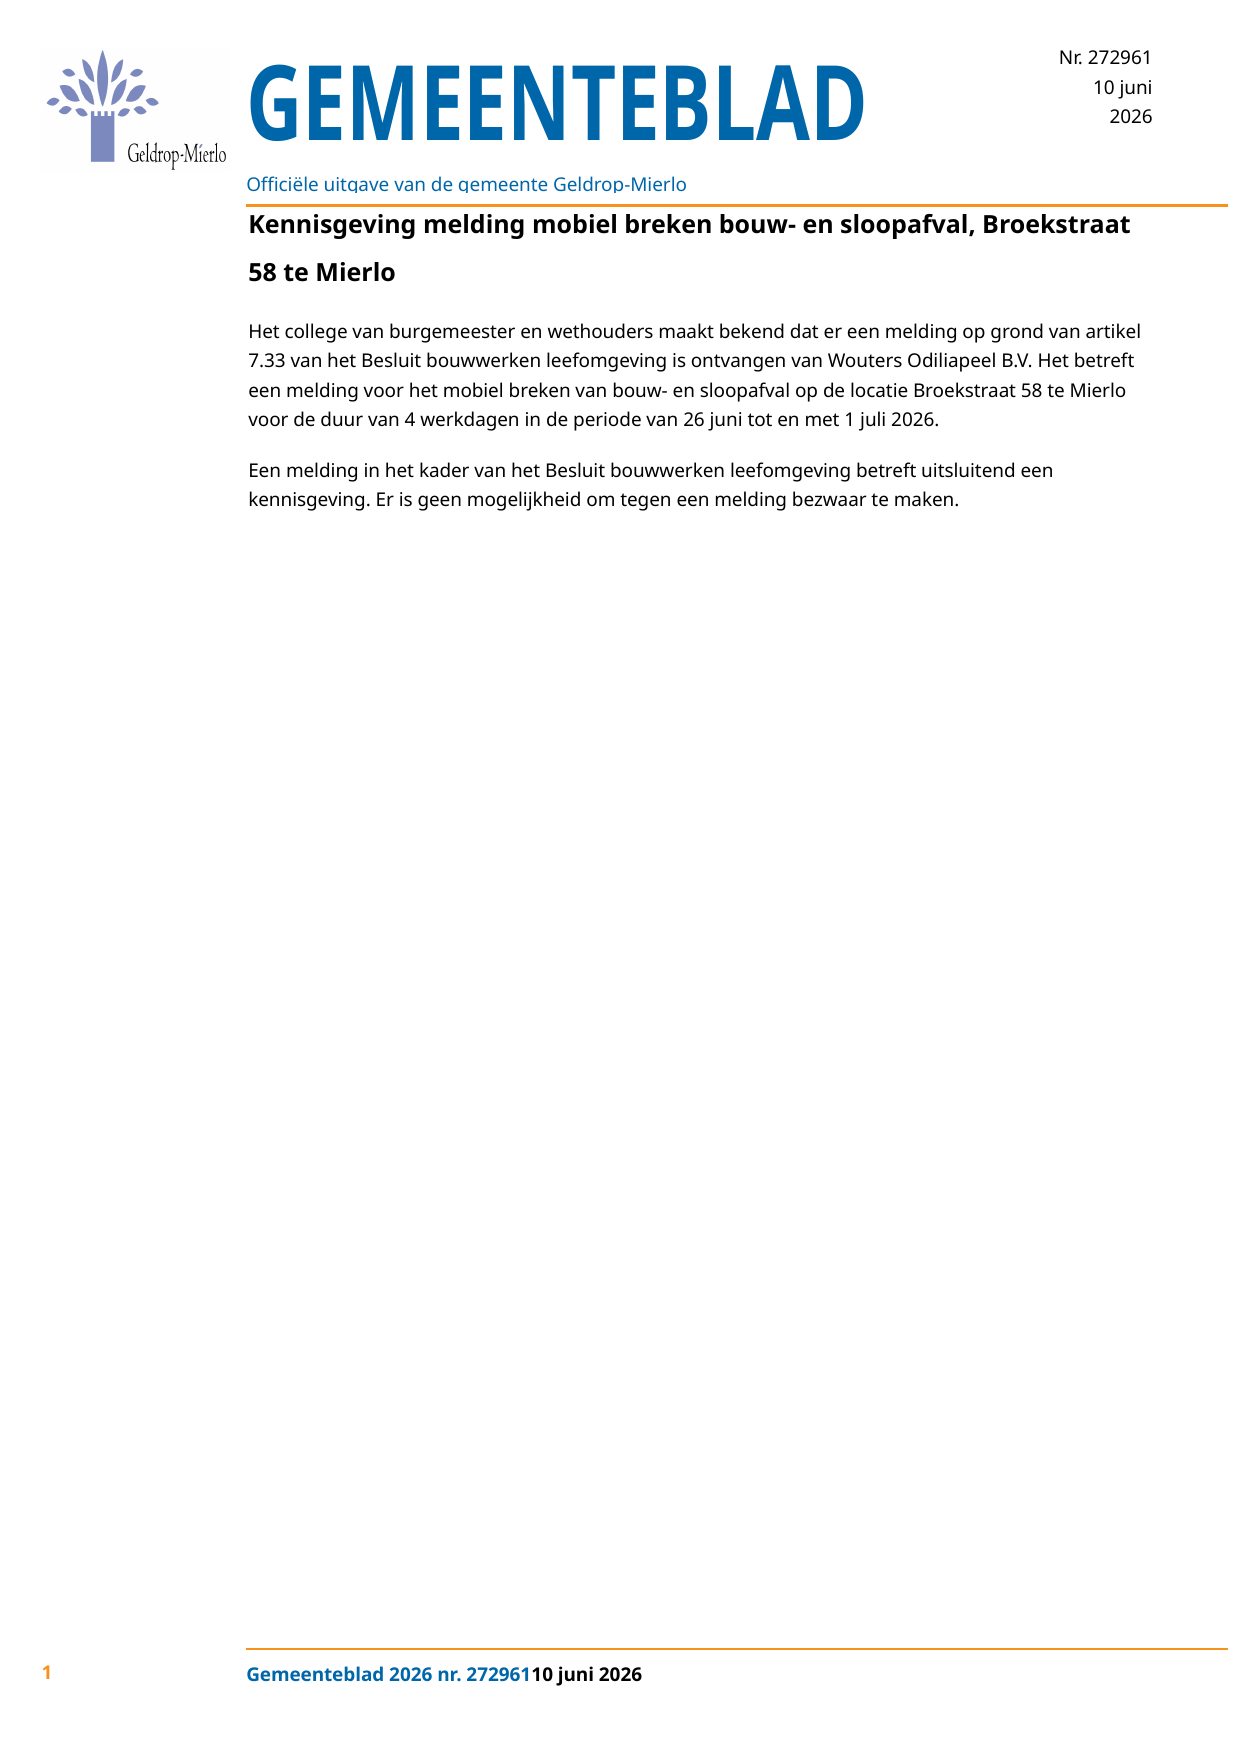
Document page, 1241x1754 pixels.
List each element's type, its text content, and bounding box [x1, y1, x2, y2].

text Het college van burgemeester en wethouders maakt bekend dat er een melding op grond van artikel 7.33 van het Besluit bouwwerken leefomgeving is ontvangen van Wouters Odiliapeel B.V. Het betreft een melding voor het mobiel breken van bouw- en sloopafval op de locatie Broekstraat 58 te Mierlo voor de duur van 4 werkdagen in de periode van 26 juni tot en met 1 juli 2026. [248, 318, 1152, 432]
text Kennisgeving melding mobiel breken bouw- en sloopafval, Broekstraat 58 te Mierlo [248, 207, 1152, 288]
picture [41, 47, 231, 172]
text Een melding in het kader van het Besluit bouwwerken leefomgeving betreft uitsluitend een kennisgeving. Er is geen mogelijkheid om tegen een melding bezwaar te maken. [248, 457, 1152, 512]
